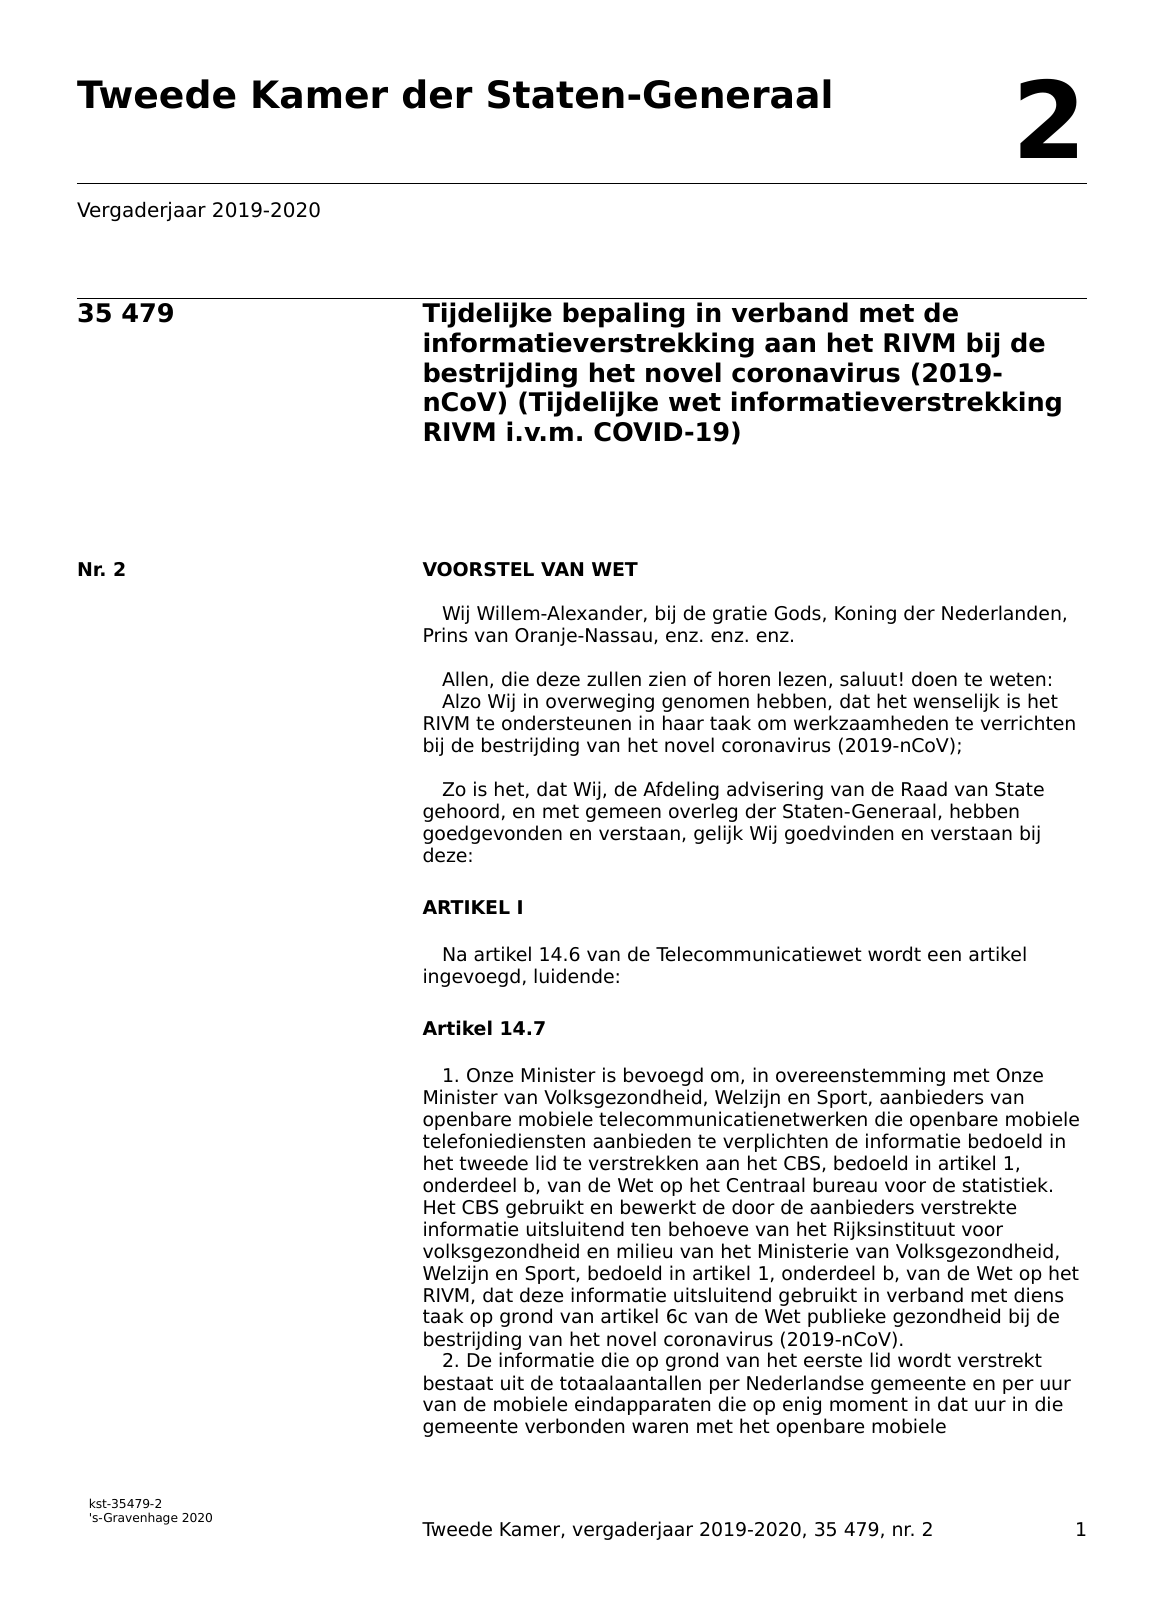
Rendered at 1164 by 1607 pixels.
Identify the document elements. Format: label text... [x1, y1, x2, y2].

table_header Tweede Kamer der Staten-Generaal [77, 59, 886, 183]
text 2. De informatie die op grond van het eerste lid wordt verstrekt bestaat uit de totaalaantallen per Nederlandse gemeente en per uur van de mobiele eindapparaten die op enig moment in dat uur in die gemeente verbonden waren met het openbare mobiele [422, 1350, 1087, 1438]
text Zo is het, dat Wij, de Afdeling advisering van de Raad van State gehoord, en met gemeen overleg der Staten-Generaal, hebben goedgevonden en verstaan, gelijk Wij goedvinden en verstaan bij deze: [422, 779, 1087, 867]
text Wij Willem-Alexander, bij de gratie Gods, Koning der Nederlanden, Prins van Oranje-Nassau, enz. enz. enz. [422, 603, 1087, 647]
text kst-35479-2 [88, 1497, 323, 1511]
text Na artikel 14.6 van de Telecommunicatiewet wordt een artikel ingevoegd, luidende: [422, 944, 1087, 988]
text 1. Onze Minister is bevoegd om, in overeenstemming met Onze Minister van Volksgezondheid, Welzijn en Sport, aanbieders van openbare mobiele telecommunicatienetwerken die openbare mobiele telefoniediensten aanbieden te verplichten de informatie bedoeld in het tweede lid te verstrekken aan het CBS, bedoeld in artikel 1, onderdeel b, van de Wet op het Centraal bureau voor de statistiek. Het CBS gebruikt en bewerkt de door de aanbieders verstrekte informatie uitsluitend ten behoeve van het Rijksinstituut voor volksgezondheid en milieu van het Ministerie van Volksgezondheid, Welzijn en Sport, bedoeld in artikel 1, onderdeel b, van de Wet op het RIVM, dat deze informatie uitsluitend gebruikt in verband met diens taak op grond van artikel 6c van de Wet publieke gezondheid bij de bestrijding van het novel coronavirus (2019-nCoV). [422, 1065, 1087, 1350]
table_cell Vergaderjaar 2019-2020 [77, 184, 1087, 298]
subtitle 35 479 Tijdelijke bepaling in verband met de informatieverstrekking aan het RIVM bij de bestrijding het novel coronavirus (2019-nCoV) (Tijdelijke wet informatieverstrekking RIVM i.v.m. COVID-19) [77, 299, 1087, 447]
text 's-Gravenhage 2020 [88, 1511, 323, 1525]
subtitle Artikel 14.7 [422, 1018, 1087, 1040]
text Alzo Wij in overweging genomen hebben, dat het wenselijk is het RIVM te ondersteunen in haar taak om werkzaamheden te verrichten bij de bestrijding van het novel coronavirus (2019-nCoV); [422, 691, 1087, 757]
table_header 2 [886, 59, 1087, 183]
subtitle Nr. 2 VOORSTEL VAN WET [77, 558, 1087, 580]
subtitle ARTIKEL I [422, 897, 1087, 919]
text Allen, die deze zullen zien of horen lezen, saluut! doen te weten: [422, 669, 1087, 691]
